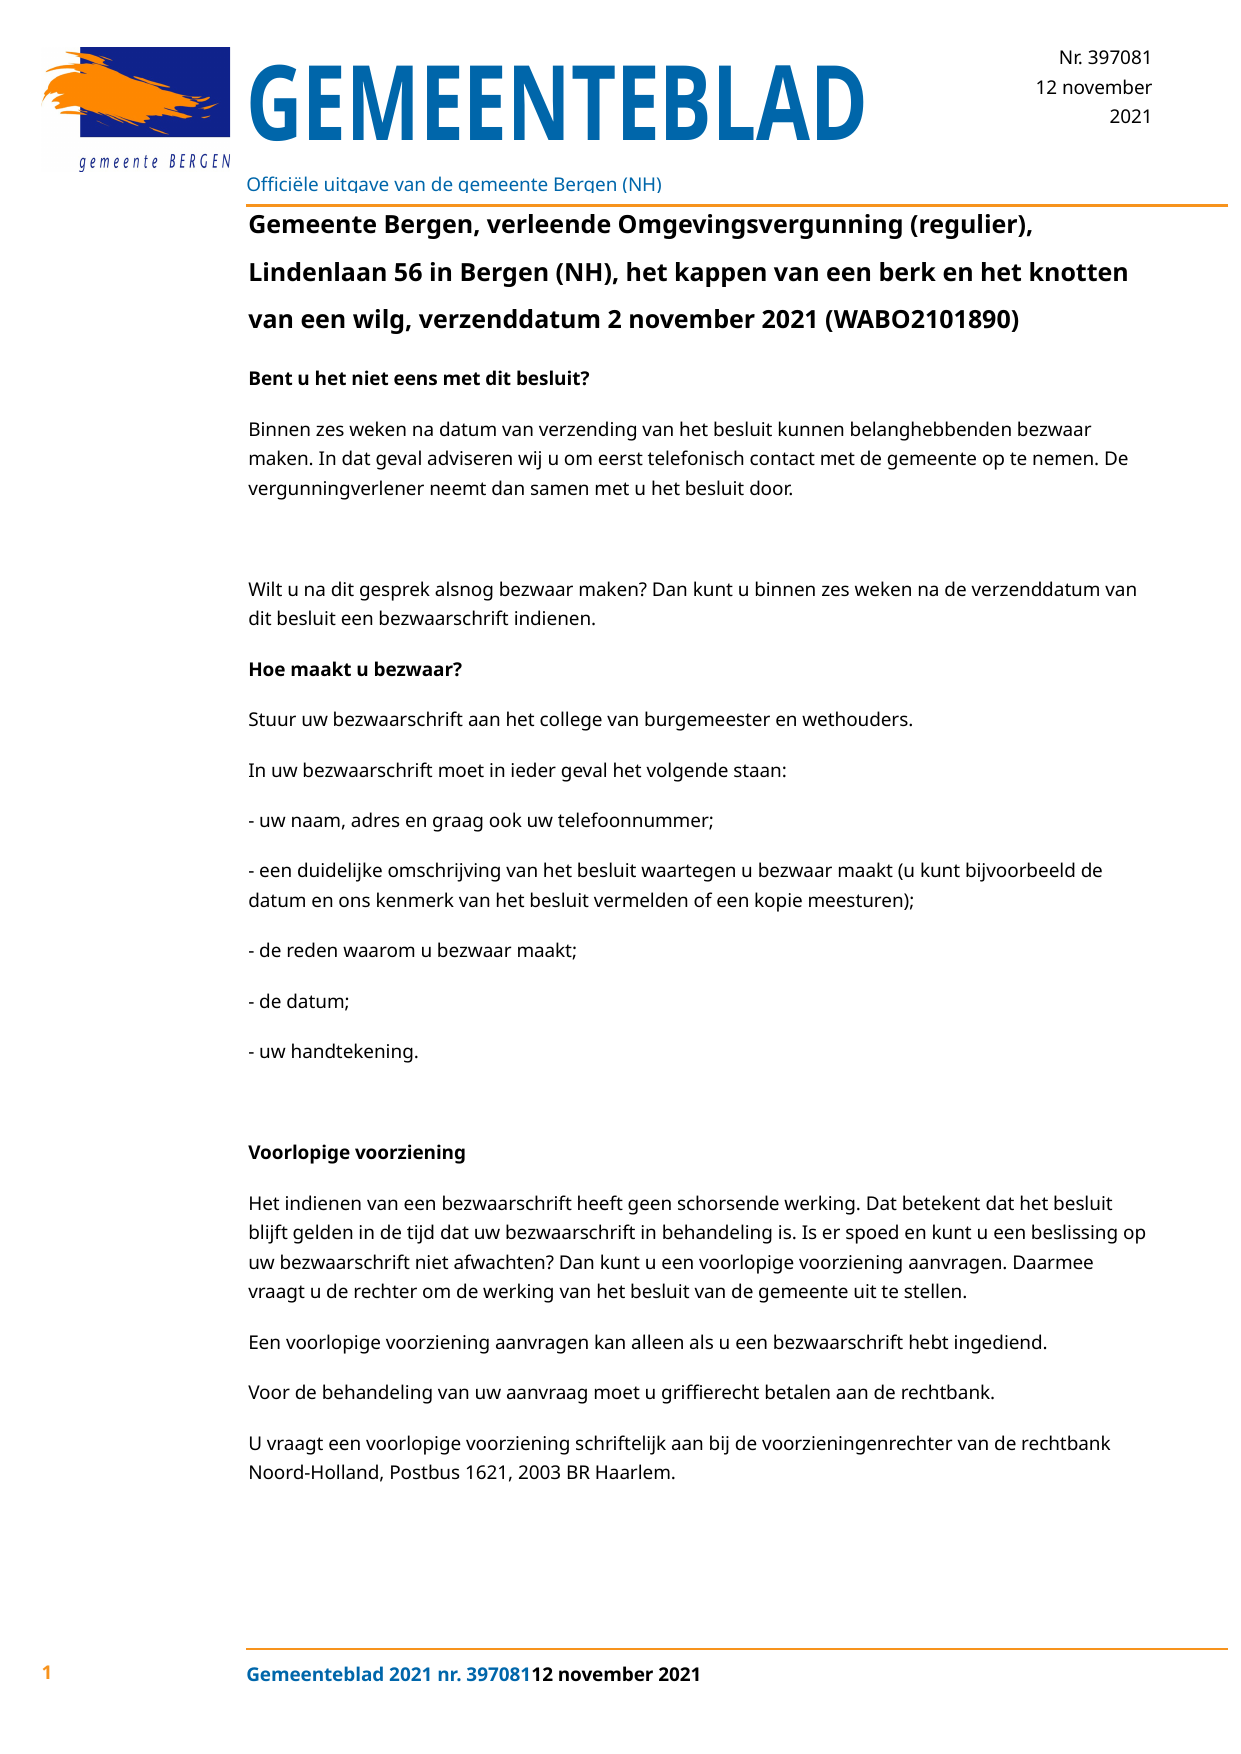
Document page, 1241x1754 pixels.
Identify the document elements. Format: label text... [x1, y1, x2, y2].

text Wilt u na dit gesprek alsnog bezwaar maken? Dan kunt u binnen zes weken na de verzenddatum van dit besluit een bezwaarschrift indienen. [248, 576, 1152, 631]
text Stuur uw bezwaarschrift aan het college van burgemeester en wethouders. [248, 706, 1152, 732]
text Bent u het niet eens met dit besluit? [248, 366, 1152, 391]
text Gemeente Bergen, verleende Omgevingsvergunning (regulier), Lindenlaan 56 in Bergen (NH), het kappen van een berk en het knotten van een wilg, verzenddatum 2 november 2021 (WABO2101890) [248, 207, 1152, 336]
text - de reden waarom u bezwaar maakt; [248, 938, 1152, 963]
text Binnen zes weken na datum van verzending van het besluit kunnen belanghebbenden bezwaar maken. In dat geval adviseren wij u om eerst telefonisch contact met de gemeente op te nemen. De vergunningverlener neemt dan samen met u het besluit door. [248, 416, 1152, 501]
text - uw handtekening. [248, 1038, 1152, 1064]
text Hoe maakt u bezwaar? [248, 656, 1152, 682]
text Voor de behandeling van uw aanvraag moet u griffierecht betalen aan de rechtbank. [248, 1379, 1152, 1405]
text In uw bezwaarschrift moet in ieder geval het volgende staan: [248, 757, 1152, 782]
text Het indienen van een bezwaarschrift heeft geen schorsende werking. Dat betekent dat het besluit blijft gelden in de tijd dat uw bezwaarschrift in behandeling is. Is er spoed en kunt u een beslissing op uw bezwaarschrift niet afwachten? Dan kunt u een voorlopige voorziening aanvragen. Daarmee vraagt u de rechter om de werking van het besluit van de gemeente uit te stellen. [248, 1190, 1152, 1304]
text - uw naam, adres en graag ook uw telefoonnummer; [248, 807, 1152, 833]
text - de datum; [248, 988, 1152, 1014]
picture [41, 47, 231, 172]
text Voorlopige voorziening [248, 1139, 1152, 1165]
text - een duidelijke omschrijving van het besluit waartegen u bezwaar maakt (u kunt bijvoorbeeld de datum en ons kenmerk van het besluit vermelden of een kopie meesturen); [248, 858, 1152, 913]
text U vraagt een voorlopige voorziening schriftelijk aan bij de voorzieningenrechter van de rechtbank Noord-Holland, Postbus 1621, 2003 BR Haarlem. [248, 1430, 1152, 1485]
text Een voorlopige voorziening aanvragen kan alleen als u een bezwaarschrift hebt ingediend. [248, 1329, 1152, 1354]
